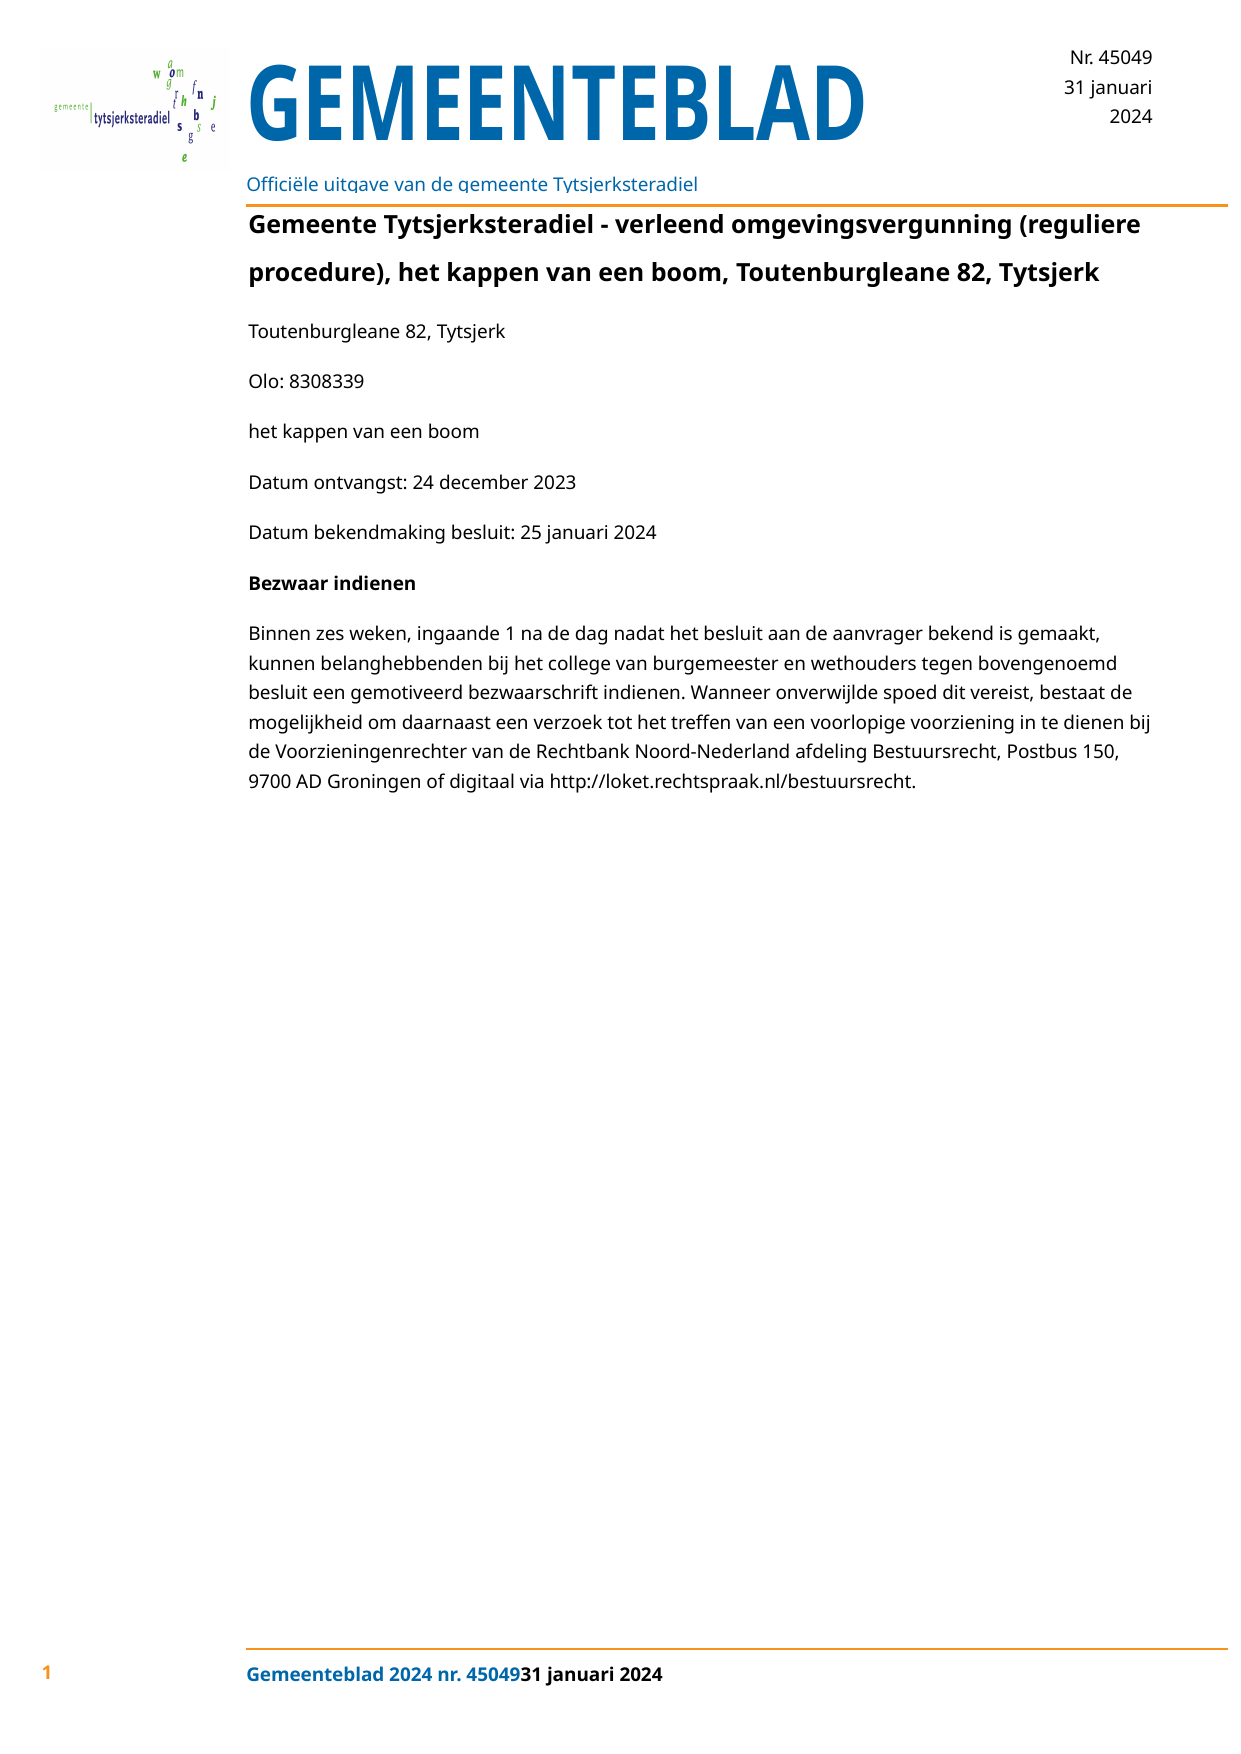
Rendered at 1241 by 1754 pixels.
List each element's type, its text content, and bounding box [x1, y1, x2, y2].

text het kappen van een boom [248, 419, 1152, 444]
text Datum ontvangst: 24 december 2023 [248, 469, 1152, 495]
text Binnen zes weken, ingaande 1 na de dag nadat het besluit aan de aanvrager bekend is gemaakt, kunnen belanghebbenden bij het college van burgemeester en wethouders tegen bovengenoemd besluit een gemotiveerd bezwaarschrift indienen. Wanneer onverwijlde spoed dit vereist, bestaat de mogelijkheid om daarnaast een verzoek tot het treffen van een voorlopige voorziening in te dienen bij de Voorzieningenrechter van de Rechtbank Noord-Nederland afdeling Bestuursrecht, Postbus 150, 9700 AD Groningen of digitaal via http://loket.rechtspraak.nl/bestuursrecht. [248, 620, 1152, 794]
text Datum bekendmaking besluit: 25 januari 2024 [248, 519, 1152, 545]
text Gemeente Tytsjerksteradiel - verleend omgevingsvergunning (reguliere procedure), het kappen van een boom, Toutenburgleane 82, Tytsjerk [248, 207, 1152, 288]
text Toutenburgleane 82, Tytsjerk [248, 318, 1152, 344]
text Bezwaar indienen [248, 570, 1152, 596]
text Olo: 8308339 [248, 368, 1152, 394]
picture [41, 47, 231, 172]
